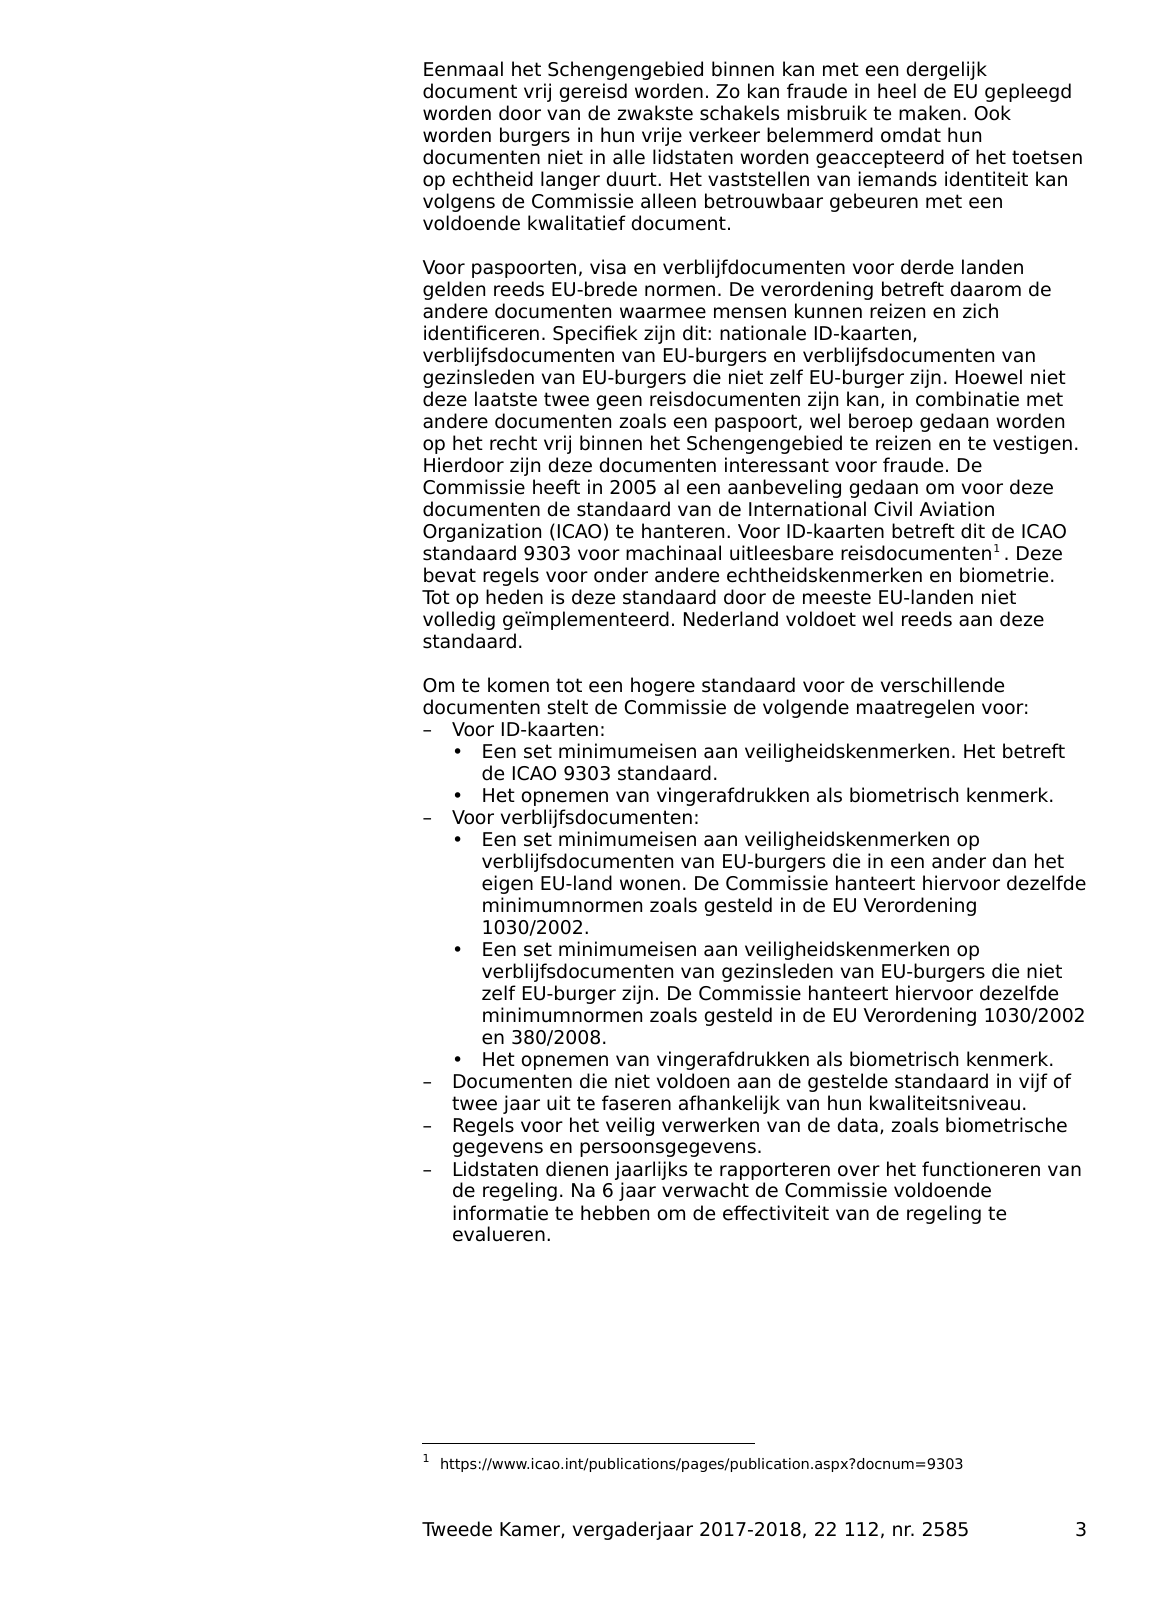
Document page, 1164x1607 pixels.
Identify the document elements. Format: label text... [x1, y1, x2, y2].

text • Een set minimumeisen aan veiligheidskenmerken. Het betreft de ICAO 9303 standaard. [452, 741, 1087, 785]
text • Een set minimumeisen aan veiligheidskenmerken op verblijfsdocumenten van gezinsleden van EU-burgers die niet zelf EU-burger zijn. De Commissie hanteert hiervoor dezelfde minimumnormen zoals gesteld in de EU Verordening 1030/2002 en 380/2008. [452, 939, 1087, 1048]
text – Voor ID-kaarten: [422, 719, 1087, 741]
text • Het opnemen van vingerafdrukken als biometrisch kenmerk. [452, 1048, 1087, 1071]
text • Het opnemen van vingerafdrukken als biometrisch kenmerk. [452, 785, 1087, 807]
text • Een set minimumeisen aan veiligheidskenmerken op verblijfsdocumenten van EU-burgers die in een ander dan het eigen EU-land wonen. De Commissie hanteert hiervoor dezelfde minimumnormen zoals gesteld in de EU Verordening 1030/2002. [452, 829, 1087, 939]
text Om te komen tot een hogere standaard voor de verschillende documenten stelt de Commissie de volgende maatregelen voor: [422, 675, 1087, 719]
text – Lidstaten dienen jaarlijks te rapporteren over het functioneren van de regeling. Na 6 jaar verwacht de Commissie voldoende informatie te hebben om de effectiviteit van de regeling te evalueren. [422, 1158, 1087, 1246]
text – Voor verblijfsdocumenten: [422, 807, 1087, 829]
text – Documenten die niet voldoen aan de gestelde standaard in vijf of twee jaar uit te faseren afhankelijk van hun kwaliteitsniveau. [422, 1071, 1087, 1114]
text https://www.icao.int/publications/pages/publication.aspx?docnum=9303 [422, 1452, 1087, 1474]
text – Regels voor het veilig verwerken van de data, zoals biometrische gegevens en persoonsgegevens. [422, 1114, 1087, 1158]
text Eenmaal het Schengengebied binnen kan met een dergelijk document vrij gereisd worden. Zo kan fraude in heel de EU gepleegd worden door van de zwakste schakels misbruik te maken. Ook worden burgers in hun vrije verkeer belemmerd omdat hun documenten niet in alle lidstaten worden geaccepteerd of het toetsen op echtheid langer duurt. Het vaststellen van iemands identiteit kan volgens de Commissie alleen betrouwbaar gebeuren met een voldoende kwalitatief document. [422, 59, 1087, 235]
text Voor paspoorten, visa en verblijfdocumenten voor derde landen gelden reeds EU-brede normen. De verordening betreft daarom de andere documenten waarmee mensen kunnen reizen en zich identificeren. Specifiek zijn dit: nationale ID-kaarten, verblijfsdocumenten van EU-burgers en verblijfsdocumenten van gezinsleden van EU-burgers die niet zelf EU-burger zijn. Hoewel niet deze laatste twee geen reisdocumenten zijn kan, in combinatie met andere documenten zoals een paspoort, wel beroep gedaan worden op het recht vrij binnen het Schengengebied te reizen en te vestigen. Hierdoor zijn deze documenten interessant voor fraude. De Commissie heeft in 2005 al een aanbeveling gedaan om voor deze documenten de standaard van de International Civil Aviation Organization (ICAO) te hanteren. Voor ID-kaarten betreft dit de ICAO standaard 9303 voor machinaal uitleesbare reisdocumenten. Deze bevat regels voor onder andere echtheidskenmerken en biometrie. Tot op heden is deze standaard door de meeste EU-landen niet volledig geïmplementeerd. Nederland voldoet wel reeds aan deze standaard. [422, 257, 1087, 653]
